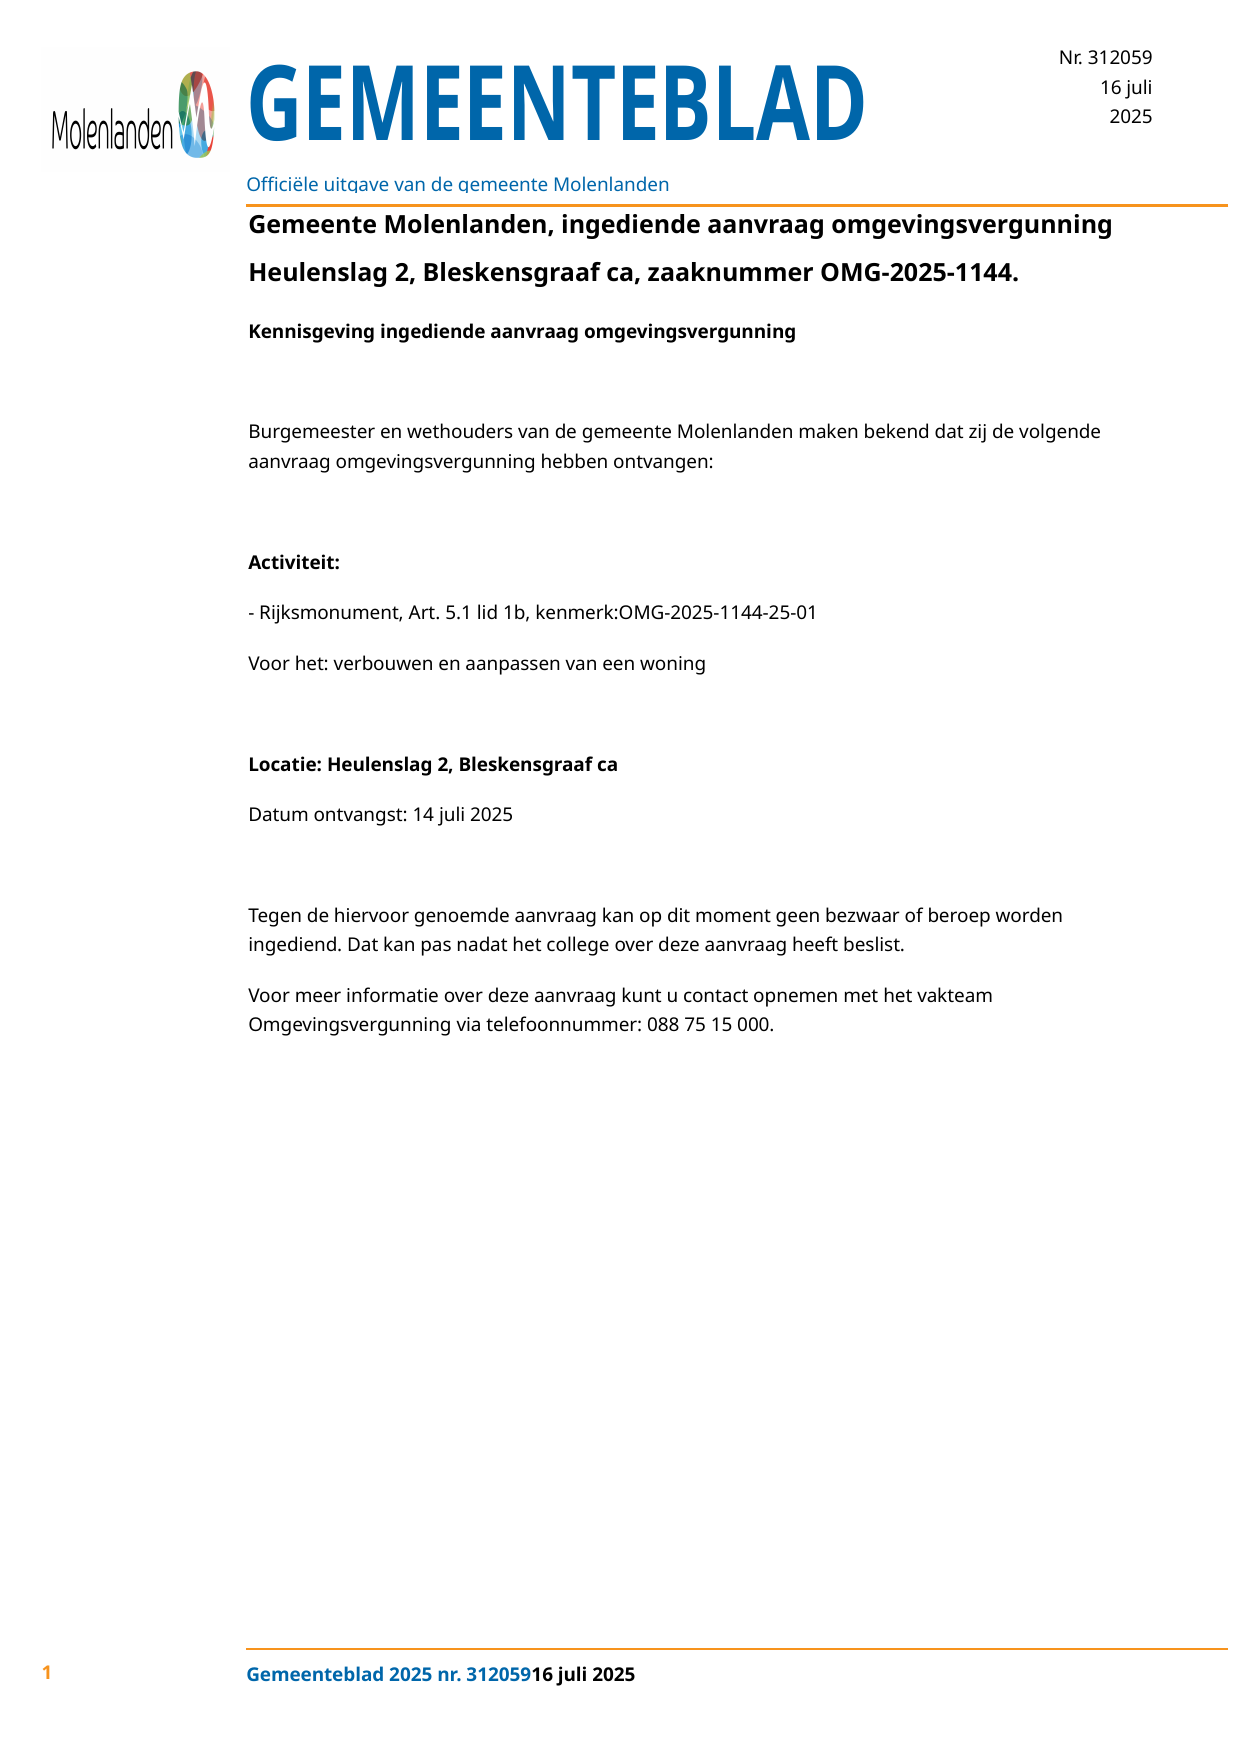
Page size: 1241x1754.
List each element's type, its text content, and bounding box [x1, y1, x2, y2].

text Datum ontvangst: 14 juli 2025 [248, 801, 1152, 827]
text Activiteit: [248, 549, 1152, 575]
text Tegen de hiervoor genoemde aanvraag kan op dit moment geen bezwaar of beroep worden ingediend. Dat kan pas nadat het college over deze aanvraag heeft beslist. [248, 902, 1152, 957]
text Locatie: Heulenslag 2, Bleskensgraaf ca [248, 751, 1152, 777]
text Kennisgeving ingediende aanvraag omgevingsvergunning [248, 318, 1152, 344]
text Voor het: verbouwen en aanpassen van een woning [248, 650, 1152, 676]
text Gemeente Molenlanden, ingediende aanvraag omgevingsvergunning Heulenslag 2, Bleskensgraaf ca, zaaknummer OMG-2025-1144. [248, 207, 1152, 288]
text Voor meer informatie over deze aanvraag kunt u contact opnemen met het vakteam Omgevingsvergunning via telefoonnummer: 088 75 15 000. [248, 982, 1152, 1037]
picture [41, 47, 231, 172]
text Burgemeester en wethouders van de gemeente Molenlanden maken bekend dat zij de volgende aanvraag omgevingsvergunning hebben ontvangen: [248, 419, 1152, 474]
text - Rijksmonument, Art. 5.1 lid 1b, kenmerk:OMG-2025-1144-25-01 [248, 599, 1152, 625]
